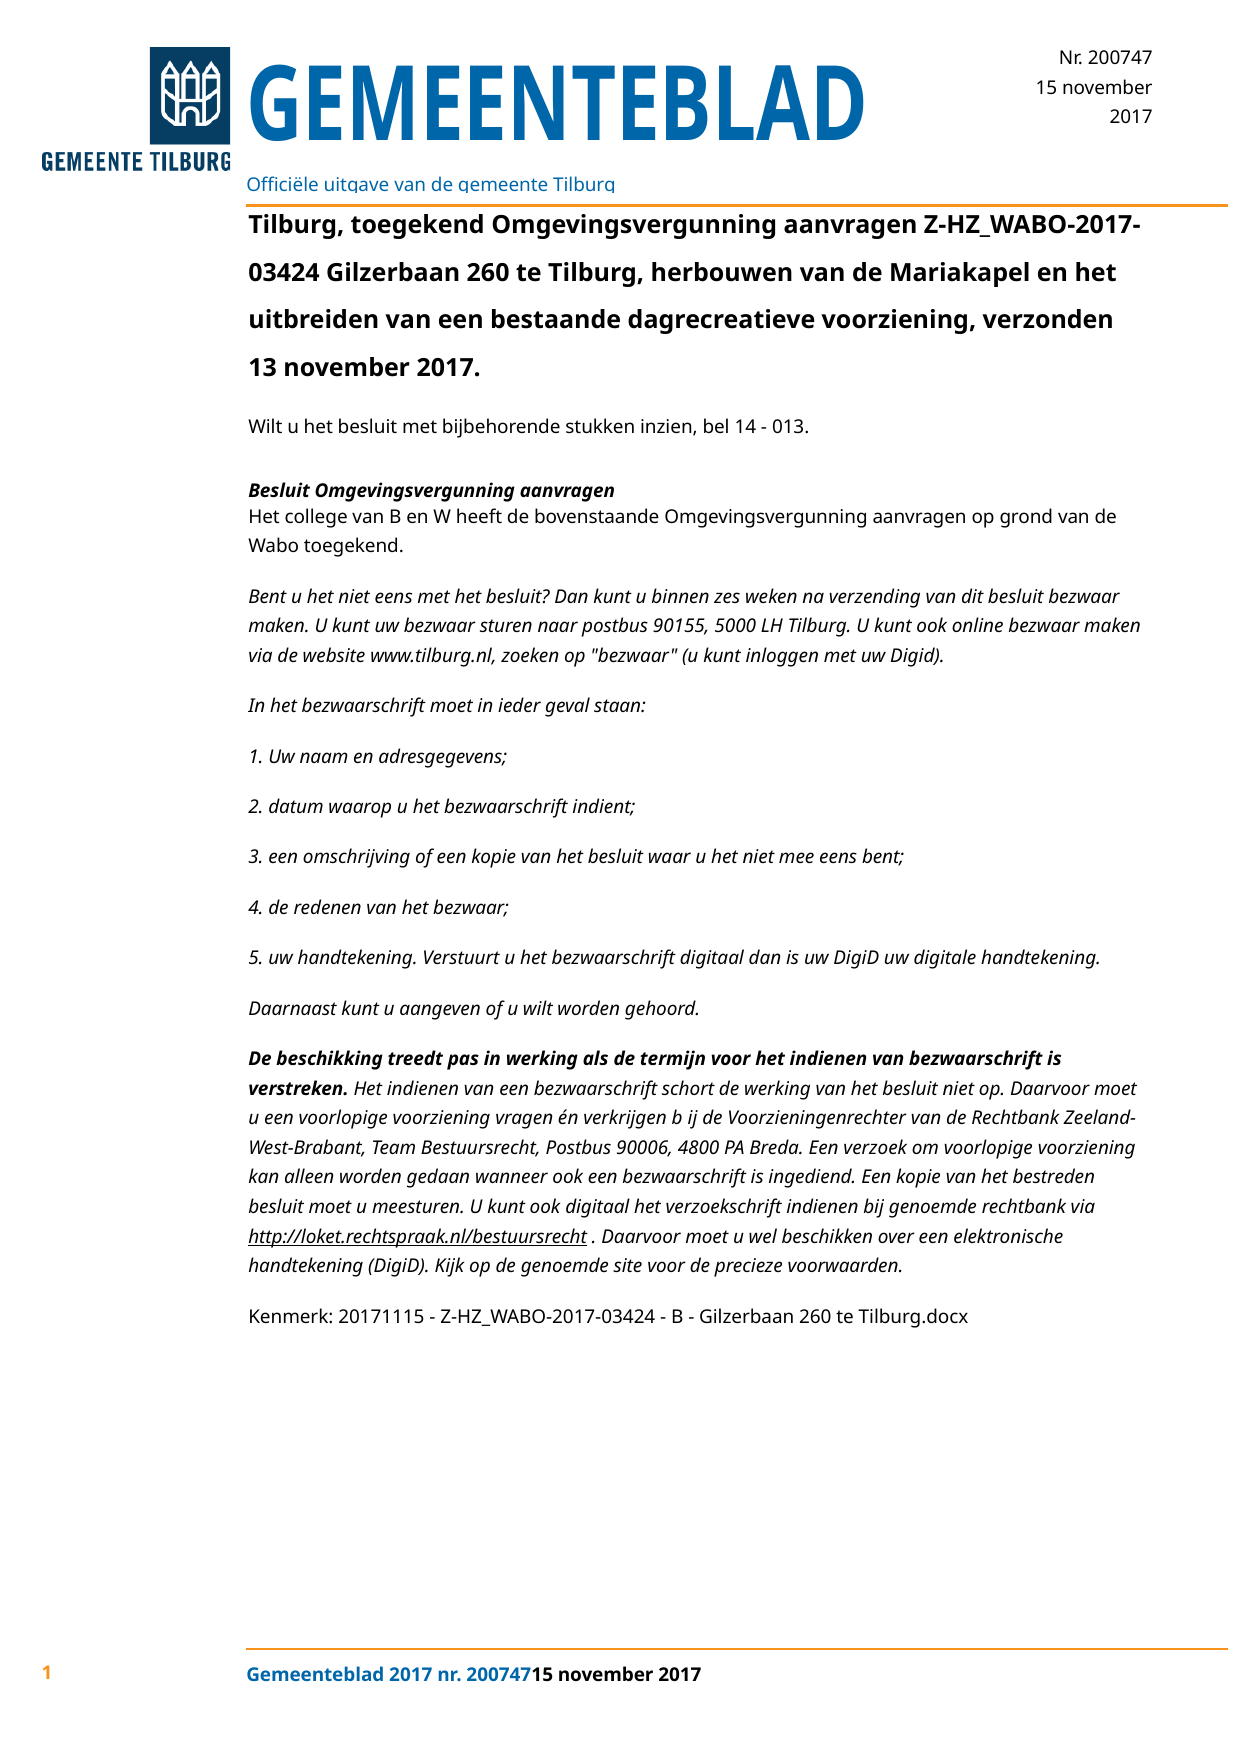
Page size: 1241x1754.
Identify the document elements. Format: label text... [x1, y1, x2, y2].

text Daarnaast kunt u aangeven of u wilt worden gehoord. [248, 995, 1152, 1021]
text Wilt u het besluit met bijbehorende stukken inzien, bel 14 - 013. [248, 413, 1152, 439]
text Tilburg, toegekend Omgevingsvergunning aanvragen Z-HZ_WABO-2017-03424 Gilzerbaan 260 te Tilburg, herbouwen van de Mariakapel en het uitbreiden van een bestaande dagrecreatieve voorziening, verzonden 13 november 2017. [248, 207, 1152, 384]
text Bent u het niet eens met het besluit? Dan kunt u binnen zes weken na verzending van dit besluit bezwaar maken. U kunt uw bezwaar sturen naar postbus 90155, 5000 LH Tilburg. U kunt ook online bezwaar maken via de website www.tilburg.nl, zoeken op "bezwaar" (u kunt inloggen met uw Digid). [248, 583, 1152, 668]
picture [41, 47, 231, 172]
text 2. datum waarop u het bezwaarschrift indient; [248, 793, 1152, 819]
text In het bezwaarschrift moet in ieder geval staan: [248, 692, 1152, 718]
text 3. een omschrijving of een kopie van het besluit waar u het niet mee eens bent; [248, 844, 1152, 869]
text 1. Uw naam en adresgegevens; [248, 743, 1152, 768]
text De beschikking treedt pas in werking als de termijn voor het indienen van bezwaarschrift is verstreken. Het indienen van een bezwaarschrift schort de werking van het besluit niet op. Daarvoor moet u een voorlopige voorziening vragen én verkrijgen b ij de Voorzieningenrechter van de Rechtbank Zeeland-West-Brabant, Team Bestuursrecht, Postbus 90006, 4800 PA Breda. Een verzoek om voorlopige voorziening kan alleen worden gedaan wanneer ook een bezwaarschrift is ingediend. Een kopie van het bestreden besluit moet u meesturen. U kunt ook digitaal het verzoekschrift indienen bij genoemde rechtbank via http://loket.rechtspraak.nl/bestuursrecht . Daarvoor moet u wel beschikken over een elektronische handtekening (DigiD). Kijk op de genoemde site voor de precieze voorwaarden. [248, 1045, 1152, 1278]
text 4. de redenen van het bezwaar; [248, 894, 1152, 920]
text 5. uw handtekening. Verstuurt u het bezwaarschrift digitaal dan is uw DigiD uw digitale handtekening. [248, 944, 1152, 970]
text Besluit Omgevingsvergunning aanvragen [248, 477, 1152, 503]
text Het college van B en W heeft de bovenstaande Omgevingsvergunning aanvragen op grond van de Wabo toegekend. [248, 503, 1152, 558]
text Kenmerk: 20171115 - Z-HZ_WABO-2017-03424 - B - Gilzerbaan 260 te Tilburg.docx [248, 1303, 1152, 1328]
